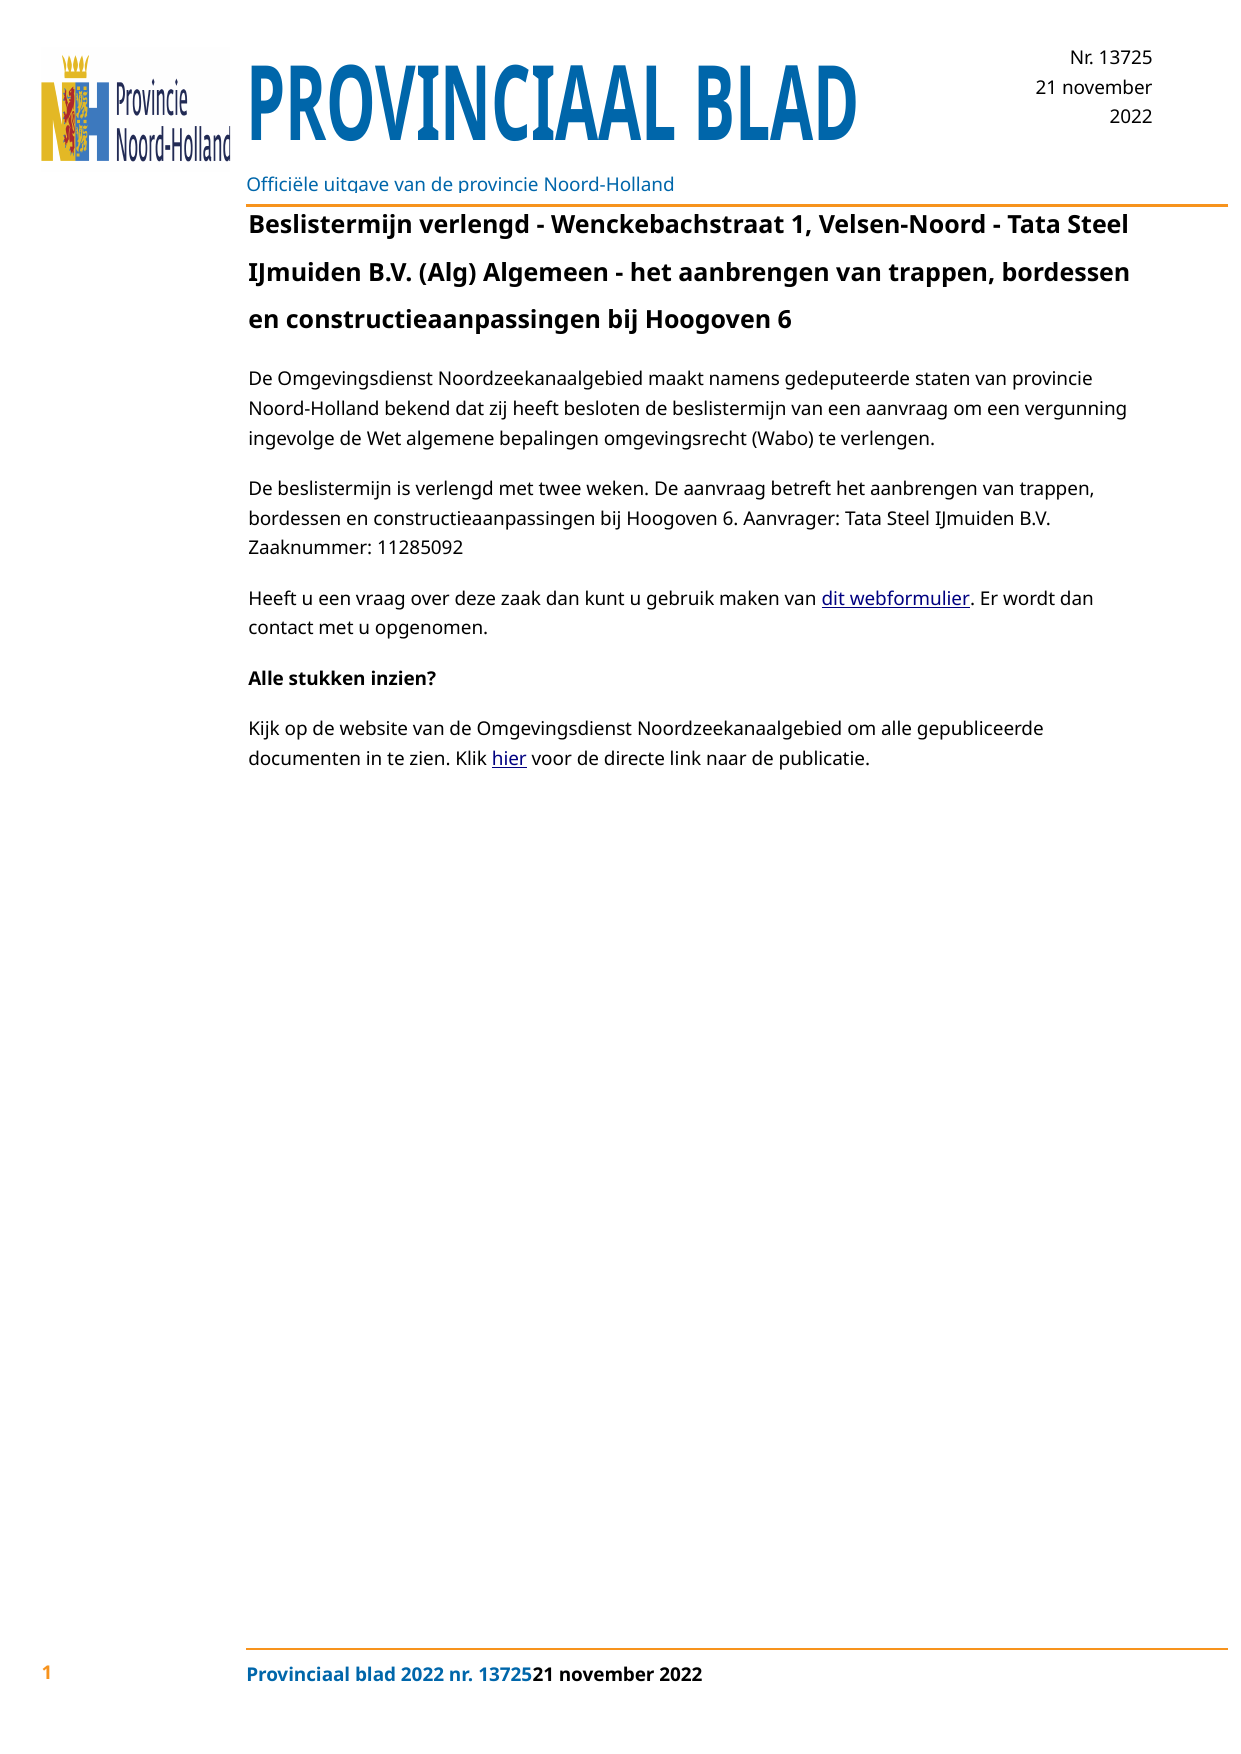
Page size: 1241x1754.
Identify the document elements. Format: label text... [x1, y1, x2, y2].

text De Omgevingsdienst Noordzeekanaalgebied maakt namens gedeputeerde staten van provincie Noord-Holland bekend dat zij heeft besloten de beslistermijn van een aanvraag om een vergunning ingevolge de Wet algemene bepalingen omgevingsrecht (Wabo) te verlengen. [248, 366, 1152, 450]
text Kijk op de website van de Omgevingsdienst Noordzeekanaalgebied om alle gepubliceerde documenten in te zien. Klik hier voor de directe link naar de publicatie. [248, 715, 1152, 770]
text Heeft u een vraag over deze zaak dan kunt u gebruik maken van dit webformulier. Er wordt dan contact met u opgenomen. [248, 585, 1152, 640]
picture [41, 47, 231, 172]
text De beslistermijn is verlengd met twee weken. De aanvraag betreft het aanbrengen van trappen, bordessen en constructieaanpassingen bij Hoogoven 6. Aanvrager: Tata Steel IJmuiden B.V. Zaaknummer: 11285092 [248, 475, 1152, 560]
text Beslistermijn verlengd - Wenckebachstraat 1, Velsen-Noord - Tata Steel IJmuiden B.V. (Alg) Algemeen - het aanbrengen van trappen, bordessen en constructieaanpassingen bij Hoogoven 6 [248, 207, 1152, 336]
text Alle stukken inzien? [248, 665, 1152, 690]
